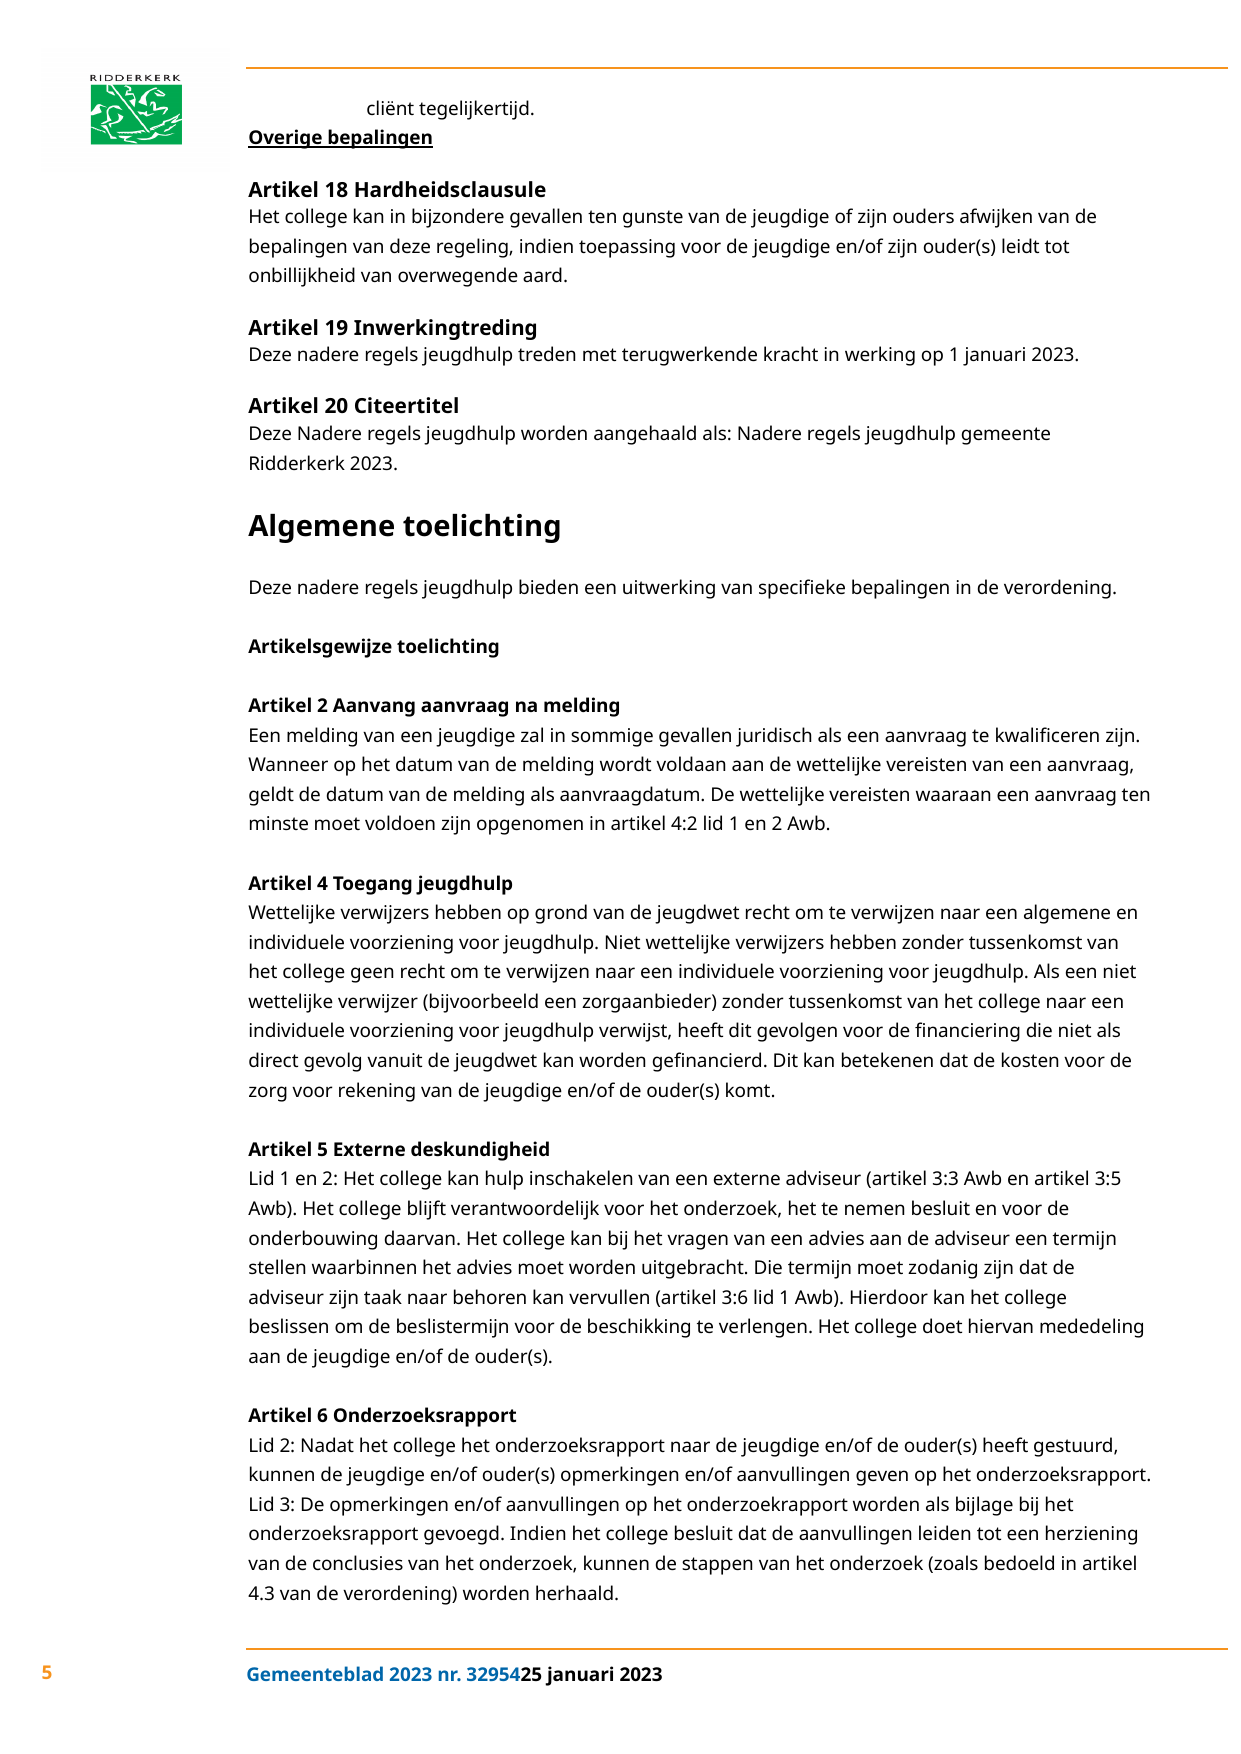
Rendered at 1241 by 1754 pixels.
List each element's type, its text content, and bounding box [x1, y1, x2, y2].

text Artikel 4 Toegang jeugdhulp [248, 870, 1152, 895]
text Artikel 18 Hardheidsclausule [248, 175, 1152, 203]
text Lid 3: De opmerkingen en/of aanvullingen op het onderzoekrapport worden als bijlage bij het onderzoeksrapport gevoegd. Indien het college besluit dat de aanvullingen leiden tot een herziening van de conclusies van het onderzoek, kunnen de stappen van het onderzoek (zoals bedoeld in artikel 4.3 van de verordening) worden herhaald. [248, 1491, 1152, 1605]
text Algemene toelichting [248, 505, 1152, 545]
list cliënt tegelijkertijd. [307, 95, 1152, 121]
text Een melding van een jeugdige zal in sommige gevallen juridisch als een aanvraag te kwalificeren zijn. Wanneer op het datum van de melding wordt voldaan aan de wettelijke vereisten van een aanvraag, geldt de datum van de melding als aanvraagdatum. De wettelijke vereisten waaraan een aanvraag ten minste moet voldoen zijn opgenomen in artikel 4:2 lid 1 en 2 Awb. [248, 722, 1152, 836]
text Deze nadere regels jeugdhulp treden met terugwerkende kracht in werking op 1 januari 2023. [248, 341, 1152, 367]
text Artikel 19 Inwerkingtreding [248, 313, 1152, 341]
text Overige bepalingen [248, 124, 1152, 150]
text Artikelsgewijze toelichting [248, 633, 1152, 659]
text Lid 1 en 2: Het college kan hulp inschakelen van een externe adviseur (artikel 3:3 Awb en artikel 3:5 Awb). Het college blijft verantwoordelijk voor het onderzoek, het te nemen besluit en voor de onderbouwing daarvan. Het college kan bij het vragen van een advies aan de adviseur een termijn stellen waarbinnen het advies moet worden uitgebracht. Die termijn moet zodanig zijn dat de adviseur zijn taak naar behoren kan vervullen (artikel 3:6 lid 1 Awb). Hierdoor kan het college beslissen om de beslistermijn voor de beschikking te verlengen. Het college doet hiervan mededeling aan de jeugdige en/of de ouder(s). [248, 1166, 1152, 1369]
text Artikel 5 Externe deskundigheid [248, 1136, 1152, 1162]
text Deze nadere regels jeugdhulp bieden een uitwerking van specifieke bepalingen in de verordening. [248, 574, 1152, 599]
text Artikel 2 Aanvang aanvraag na melding [248, 692, 1152, 718]
text Artikel 20 Citeertitel [248, 392, 1152, 420]
text Lid 2: Nadat het college het onderzoeksrapport naar de jeugdige en/of de ouder(s) heeft gestuurd, kunnen de jeugdige en/of ouder(s) opmerkingen en/of aanvullingen geven op het onderzoeksrapport. [248, 1432, 1152, 1487]
text Deze Nadere regels jeugdhulp worden aangehaald als: Nadere regels jeugdhulp gemeente Ridderkerk 2023. [248, 420, 1152, 475]
text Artikel 6 Onderzoeksrapport [248, 1402, 1152, 1428]
picture [41, 47, 231, 172]
text Wettelijke verwijzers hebben op grond van de jeugdwet recht om te verwijzen naar een algemene en individuele voorziening voor jeugdhulp. Niet wettelijke verwijzers hebben zonder tussenkomst van het college geen recht om te verwijzen naar een individuele voorziening voor jeugdhulp. Als een niet wettelijke verwijzer (bijvoorbeeld een zorgaanbieder) zonder tussenkomst van het college naar een individuele voorziening voor jeugdhulp verwijst, heeft dit gevolgen voor de financiering die niet als direct gevolg vanuit de jeugdwet kan worden gefinancierd. Dit kan betekenen dat de kosten voor de zorg voor rekening van de jeugdige en/of de ouder(s) komt. [248, 899, 1152, 1102]
text Het college kan in bijzondere gevallen ten gunste van de jeugdige of zijn ouders afwijken van de bepalingen van deze regeling, indien toepassing voor de jeugdige en/of zijn ouder(s) leidt tot onbillijkheid van overwegende aard. [248, 203, 1152, 288]
